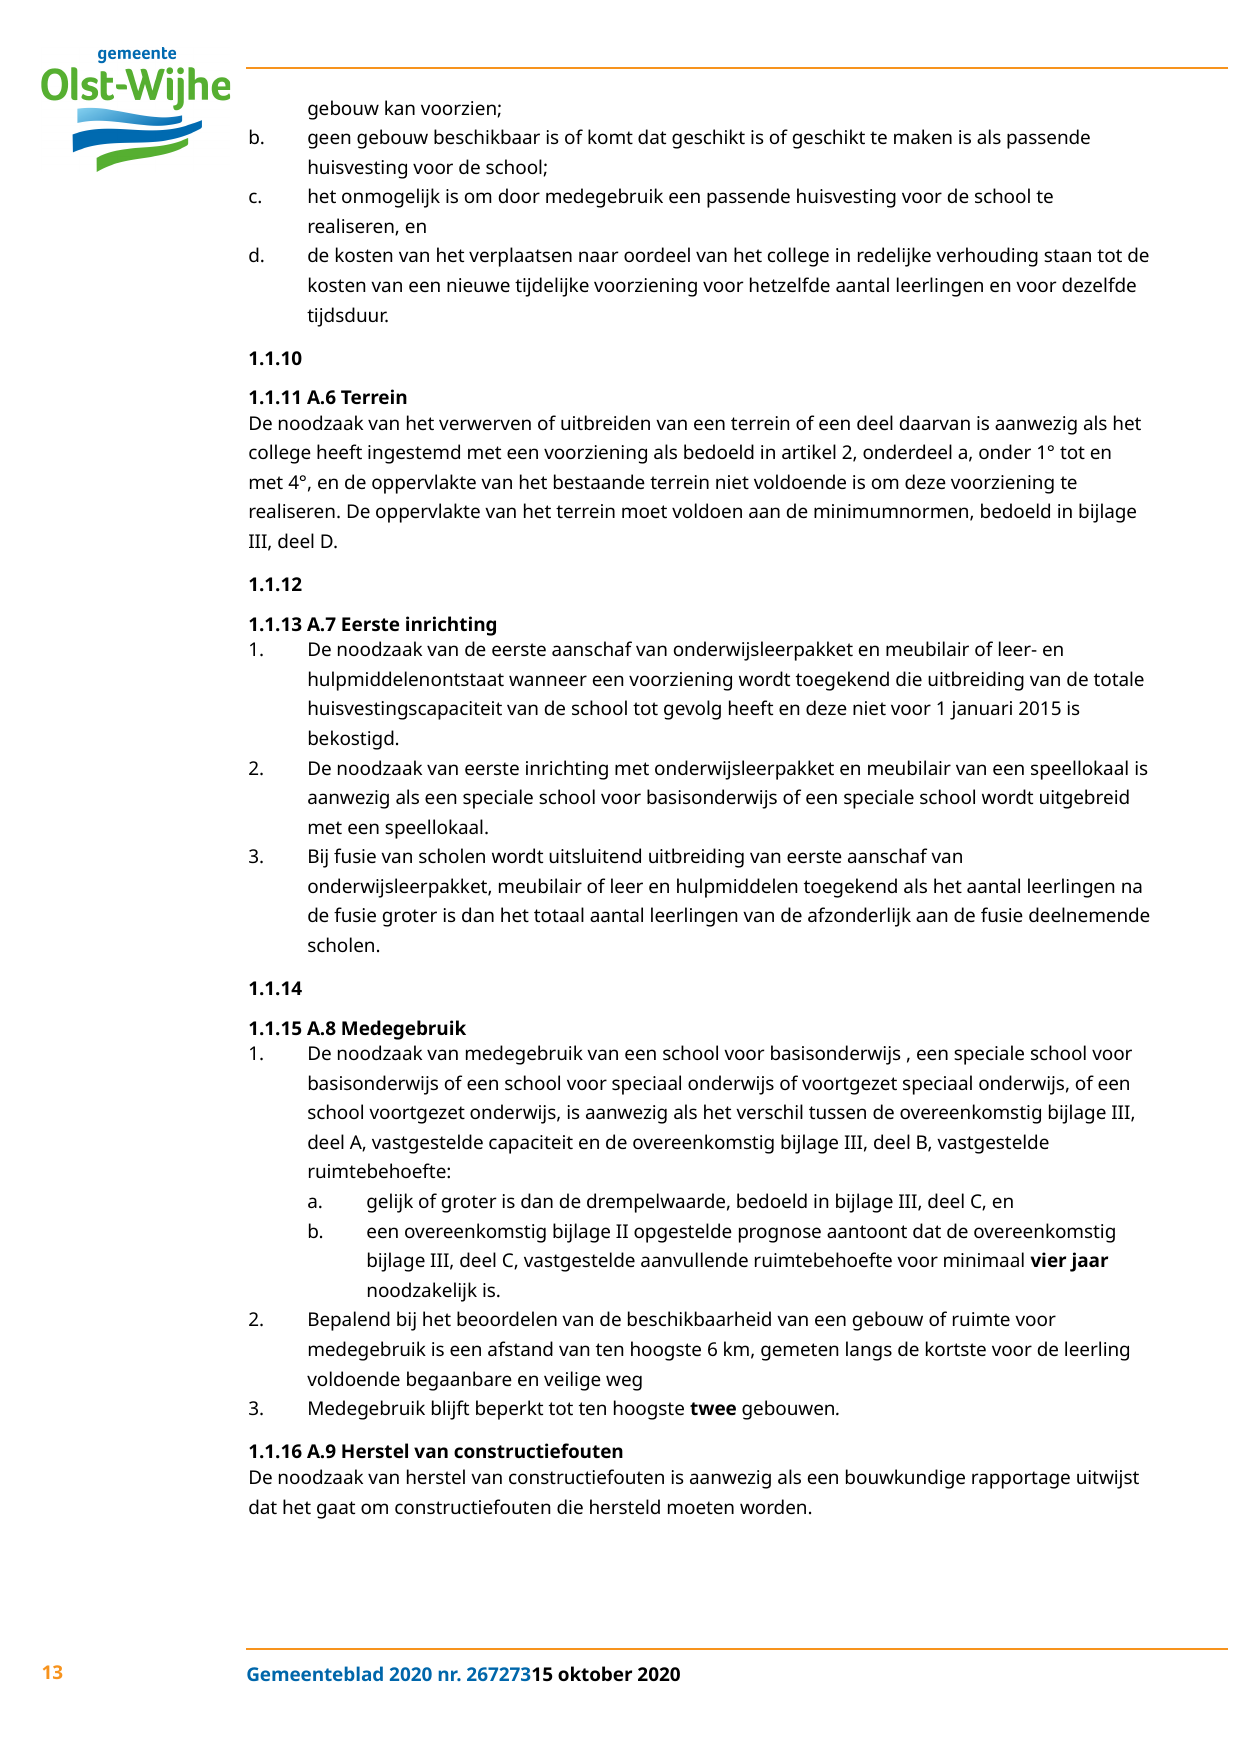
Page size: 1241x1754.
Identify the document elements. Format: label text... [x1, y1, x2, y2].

list het onmogelijk is om door medegebruik een passende huisvesting voor de school te realiseren, en [248, 183, 1152, 239]
text De noodzaak van het verwerven of uitbreiden van een terrein of een deel daarvan is aanwezig als het college heeft ingestemd met een voorziening als bedoeld in artikel 2, onderdeel a, onder 1° tot en met 4°, en de oppervlakte van het bestaande terrein niet voldoende is om deze voorziening te realiseren. De oppervlakte van het terrein moet voldoen aan de minimumnormen, bedoeld in bijlage III, deel D. [248, 410, 1152, 554]
list De noodzaak van medegebruik van een school voor basisonderwijs , een speciale school voor basisonderwijs of een school voor speciaal onderwijs of voortgezet speciaal onderwijs, of een school voortgezet onderwijs, is aanwezig als het verschil tussen de overeenkomstig bijlage III, deel A, vastgestelde capaciteit en de overeenkomstig bijlage III, deel B, vastgestelde ruimtebehoefte: [248, 1040, 1152, 1184]
list Bepalend bij het beoordelen van de beschikbaarheid van een gebouw of ruimte voor medegebruik is een afstand van ten hoogste 6 km, gemeten langs de kortste voor de leerling voldoende begaanbare en veilige weg [248, 1307, 1152, 1392]
text 1.1.11 A.6 Terrein [248, 384, 1152, 410]
list de kosten van het verplaatsen naar oordeel van het college in redelijke verhouding staan tot de kosten van een nieuwe tijdelijke voorziening voor hetzelfde aantal leerlingen en voor dezelfde tijdsduur. [248, 243, 1152, 328]
list De noodzaak van de eerste aanschaf van onderwijsleerpakket en meubilair of leer- en hulpmiddelenontstaat wanneer een voorziening wordt toegekend die uitbreiding van de totale huisvestingscapaciteit van de school tot gevolg heeft en deze niet voor 1 januari 2015 is bekostigd. [248, 636, 1152, 751]
list gebouw kan voorzien; [248, 95, 1152, 121]
list gelijk of groter is dan de drempelwaarde, bedoeld in bijlage III, deel C, en [307, 1188, 1152, 1214]
list Medegebruik blijft beperkt tot ten hoogste twee gebouwen. [248, 1395, 1152, 1421]
picture [41, 47, 231, 172]
text De noodzaak van herstel van constructiefouten is aanwezig als een bouwkundige rapportage uitwijst dat het gaat om constructiefouten die hersteld moeten worden. [248, 1464, 1152, 1519]
list De noodzaak van eerste inrichting met onderwijsleerpakket en meubilair van een speellokaal is aanwezig als een speciale school voor basisonderwijs of een speciale school wordt uitgebreid met een speellokaal. [248, 755, 1152, 840]
text 1.1.13 A.7 Eerste inrichting [248, 611, 1152, 636]
list geen gebouw beschikbaar is of komt dat geschikt is of geschikt te maken is als passende huisvesting voor de school; [248, 124, 1152, 180]
list Bij fusie van scholen wordt uitsluitend uitbreiding van eerste aanschaf van onderwijsleerpakket, meubilair of leer en hulpmiddelen toegekend als het aantal leerlingen na de fusie groter is dan het totaal aantal leerlingen van de afzonderlijk aan de fusie deelnemende scholen. [248, 843, 1152, 958]
text 1.1.12 [248, 571, 1152, 597]
list een overeenkomstig bijlage II opgestelde prognose aantoont dat de overeenkomstig bijlage III, deel C, vastgestelde aanvullende ruimtebehoefte voor minimaal vier jaar noodzakelijk is. [307, 1218, 1152, 1303]
text 1.1.10 [248, 345, 1152, 371]
text 1.1.16 A.9 Herstel van constructiefouten [248, 1438, 1152, 1464]
text 1.1.14 [248, 975, 1152, 1001]
text 1.1.15 A.8 Medegebruik [248, 1015, 1152, 1040]
